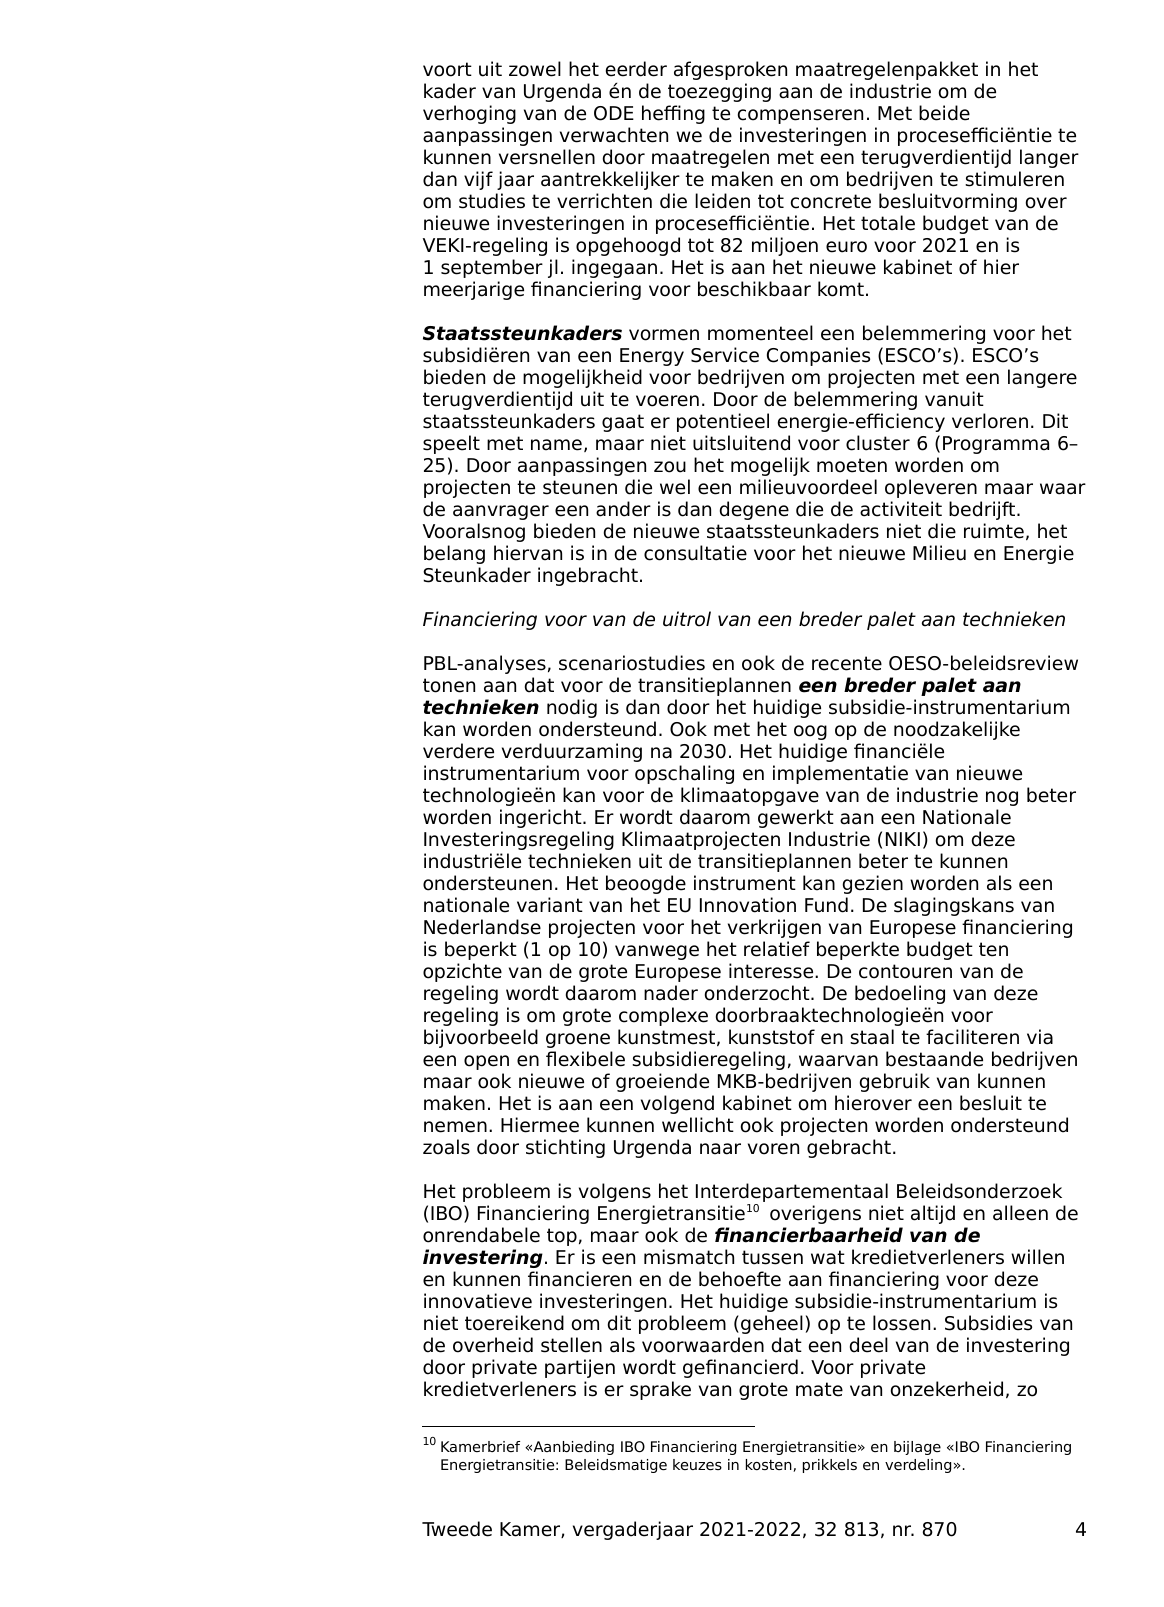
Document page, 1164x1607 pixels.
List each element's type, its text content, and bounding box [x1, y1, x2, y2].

text Kamerbrief «Aanbieding IBO Financiering Energietransitie» en bijlage «IBO Financiering Energietransitie: Beleidsmatige keuzes in kosten, prikkels en verdeling». [422, 1435, 1087, 1474]
text Het probleem is volgens het Interdepartementaal Beleidsonderzoek (IBO) Financiering Energietransitie overigens niet altijd en alleen de onrendabele top, maar ook de financierbaarheid van de investering. Er is een mismatch tussen wat kredietverleners willen en kunnen financieren en de behoefte aan financiering voor deze innovatieve investeringen. Het huidige subsidie-instrumentarium is niet toereikend om dit probleem (geheel) op te lossen. Subsidies van de overheid stellen als voorwaarden dat een deel van de investering door private partijen wordt gefinancierd. Voor private kredietverleners is er sprake van grote mate van onzekerheid, zo [422, 1181, 1087, 1401]
text Staatssteunkaders vormen momenteel een belemmering voor het subsidiëren van een Energy Service Companies (ESCO’s). ESCO’s bieden de mogelijkheid voor bedrijven om projecten met een langere terugverdientijd uit te voeren. Door de belemmering vanuit staatssteunkaders gaat er potentieel energie-efficiency verloren. Dit speelt met name, maar niet uitsluitend voor cluster 6 (Programma 6–25). Door aanpassingen zou het mogelijk moeten worden om projecten te steunen die wel een milieuvoordeel opleveren maar waar de aanvrager een ander is dan degene die de activiteit bedrijft. Vooralsnog bieden de nieuwe staatssteunkaders niet die ruimte, het belang hiervan is in de consultatie voor het nieuwe Milieu en Energie Steunkader ingebracht. [422, 323, 1087, 587]
subtitle Financiering voor van de uitrol van een breder palet aan technieken [422, 609, 1087, 631]
text PBL-analyses, scenariostudies en ook de recente OESO-beleidsreview tonen aan dat voor de transitieplannen een breder palet aan technieken nodig is dan door het huidige subsidie-instrumentarium kan worden ondersteund. Ook met het oog op de noodzakelijke verdere verduurzaming na 2030. Het huidige financiële instrumentarium voor opschaling en implementatie van nieuwe technologieën kan voor de klimaatopgave van de industrie nog beter worden ingericht. Er wordt daarom gewerkt aan een Nationale Investeringsregeling Klimaatprojecten Industrie (NIKI) om deze industriële technieken uit de transitieplannen beter te kunnen ondersteunen. Het beoogde instrument kan gezien worden als een nationale variant van het EU Innovation Fund. De slagingskans van Nederlandse projecten voor het verkrijgen van Europese financiering is beperkt (1 op 10) vanwege het relatief beperkte budget ten opzichte van de grote Europese interesse. De contouren van de regeling wordt daarom nader onderzocht. De bedoeling van deze regeling is om grote complexe doorbraaktechnologieën voor bijvoorbeeld groene kunstmest, kunststof en staal te faciliteren via een open en flexibele subsidieregeling, waarvan bestaande bedrijven maar ook nieuwe of groeiende MKB-bedrijven gebruik van kunnen maken. Het is aan een volgend kabinet om hierover een besluit te nemen. Hiermee kunnen wellicht ook projecten worden ondersteund zoals door stichting Urgenda naar voren gebracht. [422, 653, 1087, 1159]
text voort uit zowel het eerder afgesproken maatregelenpakket in het kader van Urgenda én de toezegging aan de industrie om de verhoging van de ODE heffing te compenseren. Met beide aanpassingen verwachten we de investeringen in procesefficiëntie te kunnen versnellen door maatregelen met een terugverdientijd langer dan vijf jaar aantrekkelijker te maken en om bedrijven te stimuleren om studies te verrichten die leiden tot concrete besluitvorming over nieuwe investeringen in procesefficiëntie. Het totale budget van de VEKI-regeling is opgehoogd tot 82 miljoen euro voor 2021 en is 1 september jl. ingegaan. Het is aan het nieuwe kabinet of hier meerjarige financiering voor beschikbaar komt. [422, 59, 1087, 301]
